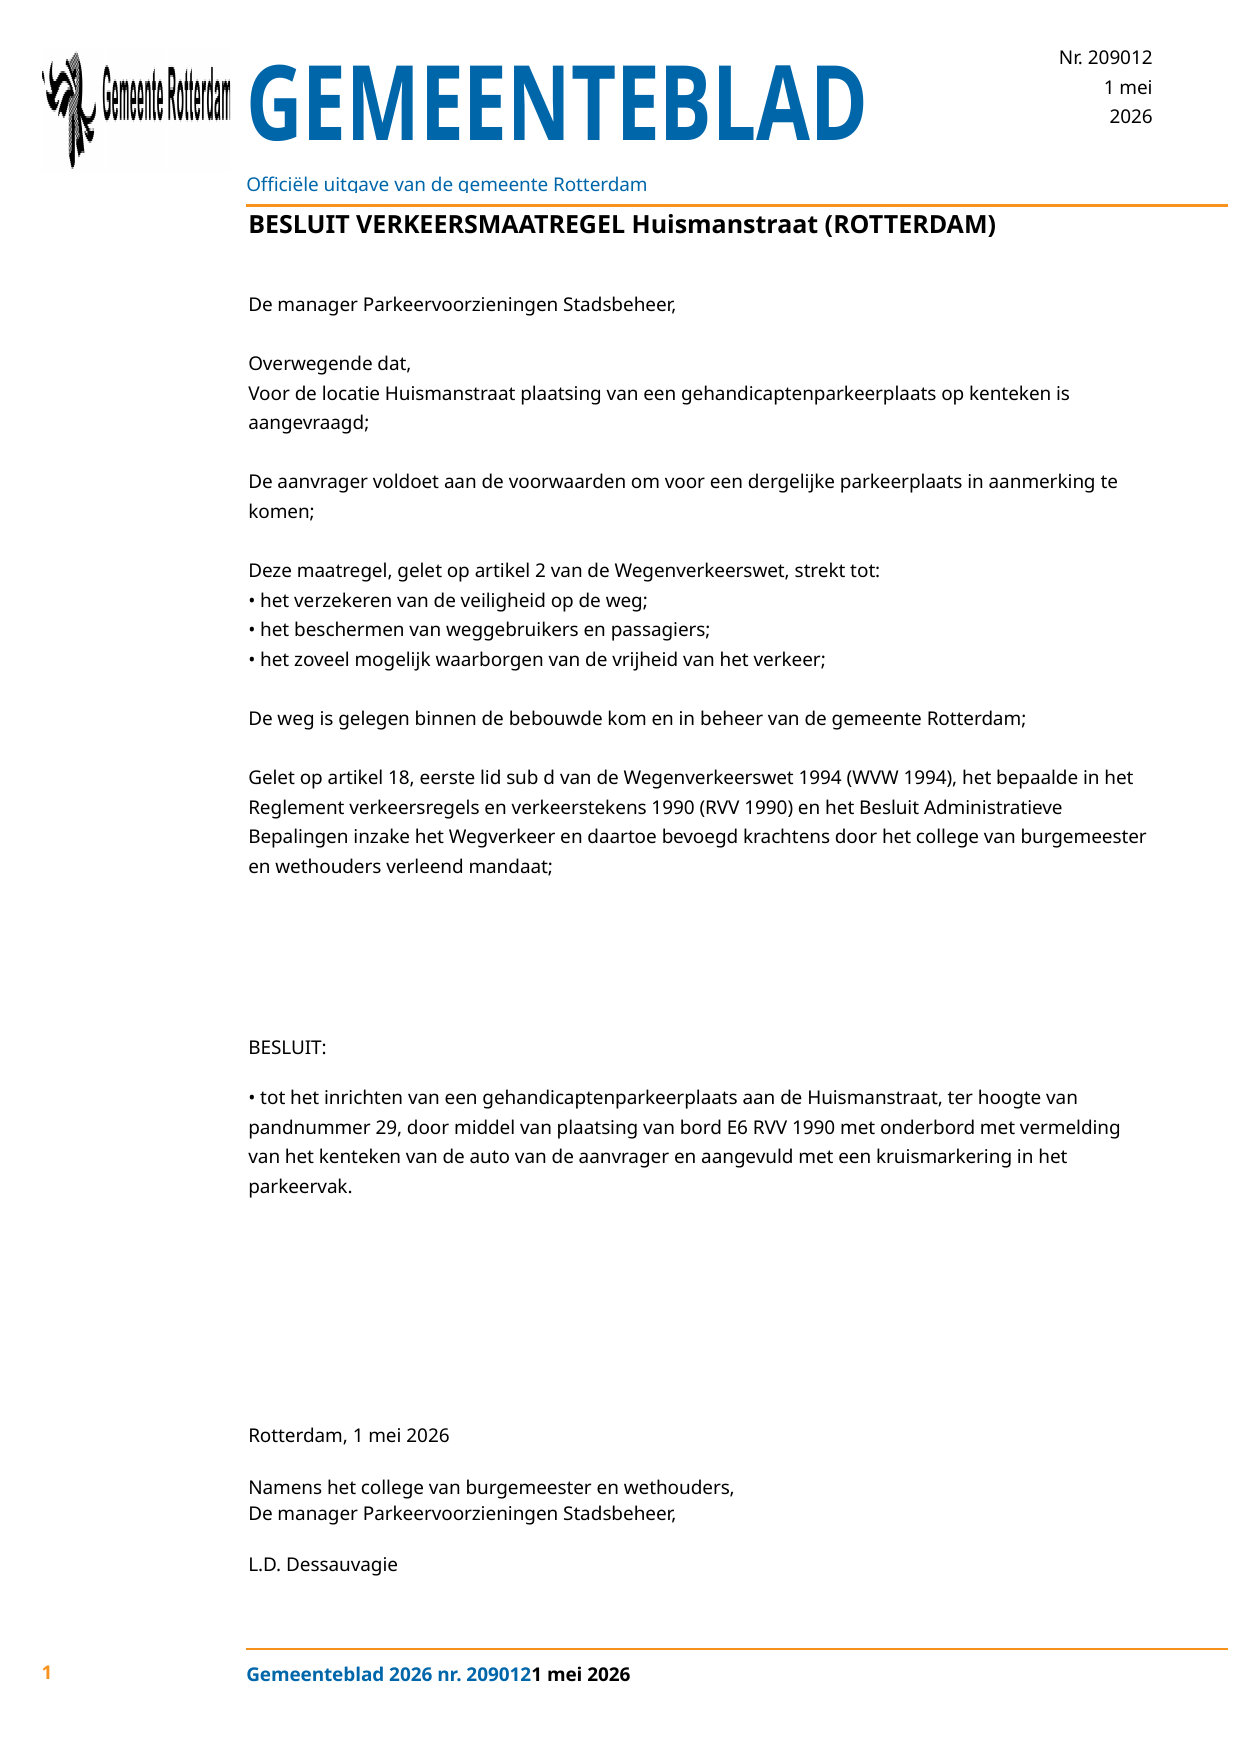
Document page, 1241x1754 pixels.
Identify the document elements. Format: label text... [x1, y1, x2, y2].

text • het beschermen van weggebruikers en passagiers; [248, 616, 1152, 642]
text Gelet op artikel 18, eerste lid sub d van de Wegenverkeerswet 1994 (WVW 1994), het bepaalde in het Reglement verkeersregels en verkeerstekens 1990 (RVV 1990) en het Besluit Administratieve Bepalingen inzake het Wegverkeer en daartoe bevoegd krachtens door het college van burgemeester en wethouders verleend mandaat; [248, 764, 1152, 879]
text • het zoveel mogelijk waarborgen van de vrijheid van het verkeer; [248, 646, 1152, 672]
text Namens het college van burgemeester en wethouders, [248, 1474, 1152, 1500]
text • het verzekeren van de veiligheid op de weg; [248, 587, 1152, 613]
text De manager Parkeervoorzieningen Stadsbeheer, [248, 291, 1152, 317]
text De weg is gelegen binnen de bebouwde kom en in beheer van de gemeente Rotterdam; [248, 705, 1152, 731]
text Deze maatregel, gelet op artikel 2 van de Wegenverkeerswet, strekt tot: [248, 557, 1152, 583]
text BESLUIT VERKEERSMAATREGEL Huismanstraat (ROTTERDAM) [248, 207, 1152, 241]
text BESLUIT: [248, 1034, 1152, 1060]
text De aanvrager voldoet aan de voorwaarden om voor een dergelijke parkeerplaats in aanmerking te komen; [248, 468, 1152, 524]
text L.D. Dessauvagie [248, 1551, 1152, 1577]
text • tot het inrichten van een gehandicaptenparkeerplaats aan de Huismanstraat, ter hoogte van pandnummer 29, door middel van plaatsing van bord E6 RVV 1990 met onderbord met vermelding van het kenteken van de auto van de aanvrager en aangevuld met een kruismarkering in het parkeervak. [248, 1084, 1152, 1199]
text Rotterdam, 1 mei 2026 [248, 1423, 1152, 1448]
text De manager Parkeervoorzieningen Stadsbeheer, [248, 1500, 1152, 1526]
picture [41, 47, 231, 172]
text Overwegende dat, [248, 350, 1152, 376]
text Voor de locatie Huismanstraat plaatsing van een gehandicaptenparkeerplaats op kenteken is aangevraagd; [248, 380, 1152, 435]
